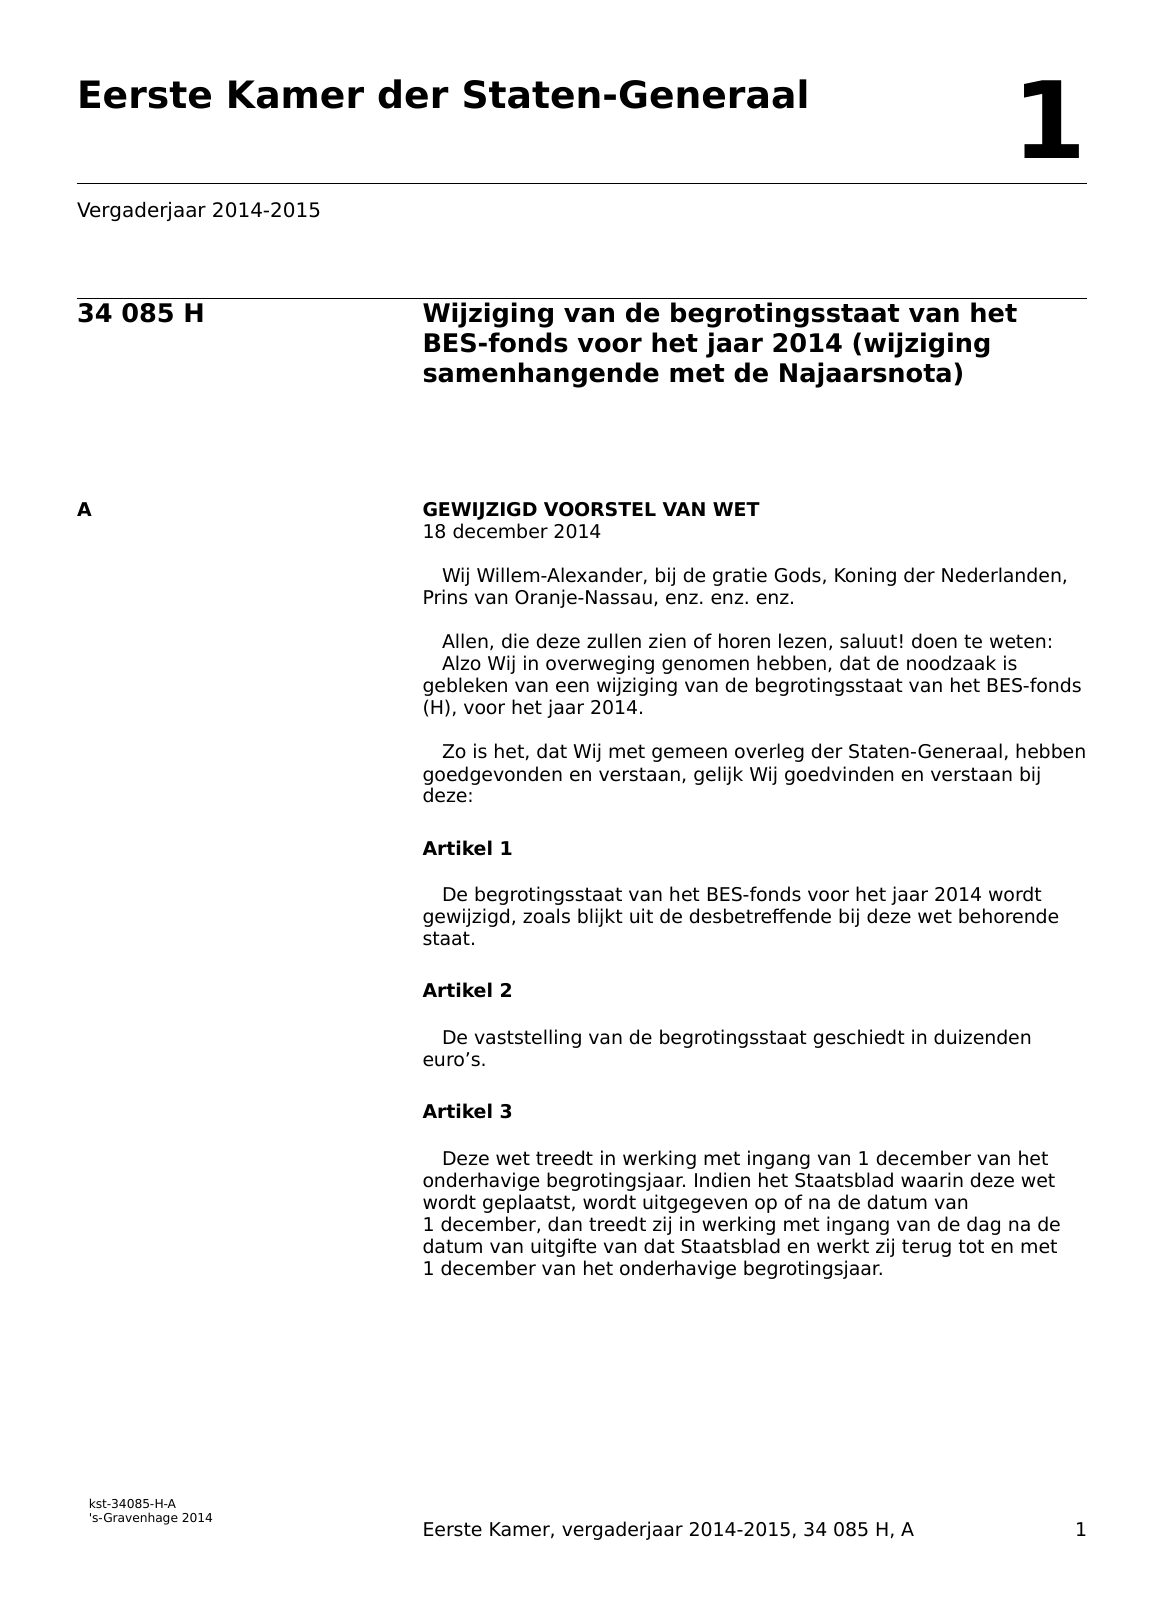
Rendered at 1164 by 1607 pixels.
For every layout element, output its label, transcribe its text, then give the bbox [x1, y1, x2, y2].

subtitle Artikel 2 [422, 980, 1087, 1002]
text De begrotingsstaat van het BES-fonds voor het jaar 2014 wordt gewijzigd, zoals blijkt uit de desbetreffende bij deze wet behorende staat. [422, 884, 1087, 950]
text Zo is het, dat Wij met gemeen overleg der Staten-Generaal, hebben goedgevonden en verstaan, gelijk Wij goedvinden en verstaan bij deze: [422, 741, 1087, 807]
text 18 december 2014 [422, 521, 1087, 543]
table_header Eerste Kamer der Staten-Generaal [77, 59, 886, 183]
subtitle Artikel 3 [422, 1101, 1087, 1123]
text De vaststelling van de begrotingsstaat geschiedt in duizenden euro’s. [422, 1027, 1087, 1071]
text Alzo Wij in overweging genomen hebben, dat de noodzaak is gebleken van een wijziging van de begrotingsstaat van het BES-fonds (H), voor het jaar 2014. [422, 653, 1087, 719]
text Allen, die deze zullen zien of horen lezen, saluut! doen te weten: [422, 631, 1087, 653]
subtitle 34 085 H Wijziging van de begrotingsstaat van het BES-fonds voor het jaar 2014 (wijziging samenhangende met de Najaarsnota) [77, 299, 1087, 388]
table_header 1 [886, 59, 1087, 183]
table_cell Vergaderjaar 2014-2015 [77, 184, 1087, 298]
text kst-34085-H-A [88, 1497, 323, 1511]
subtitle A GEWIJZIGD VOORSTEL VAN WET [77, 499, 1087, 521]
subtitle Artikel 1 [422, 837, 1087, 859]
text Wij Willem-Alexander, bij de gratie Gods, Koning der Nederlanden, Prins van Oranje-Nassau, enz. enz. enz. [422, 565, 1087, 609]
text 's-Gravenhage 2014 [88, 1511, 323, 1525]
text Deze wet treedt in werking met ingang van 1 december van het onderhavige begrotingsjaar. Indien het Staatsblad waarin deze wet wordt geplaatst, wordt uitgegeven op of na de datum van 1 december, dan treedt zij in werking met ingang van de dag na de datum van uitgifte van dat Staatsblad en werkt zij terug tot en met 1 december van het onderhavige begrotingsjaar. [422, 1148, 1087, 1280]
